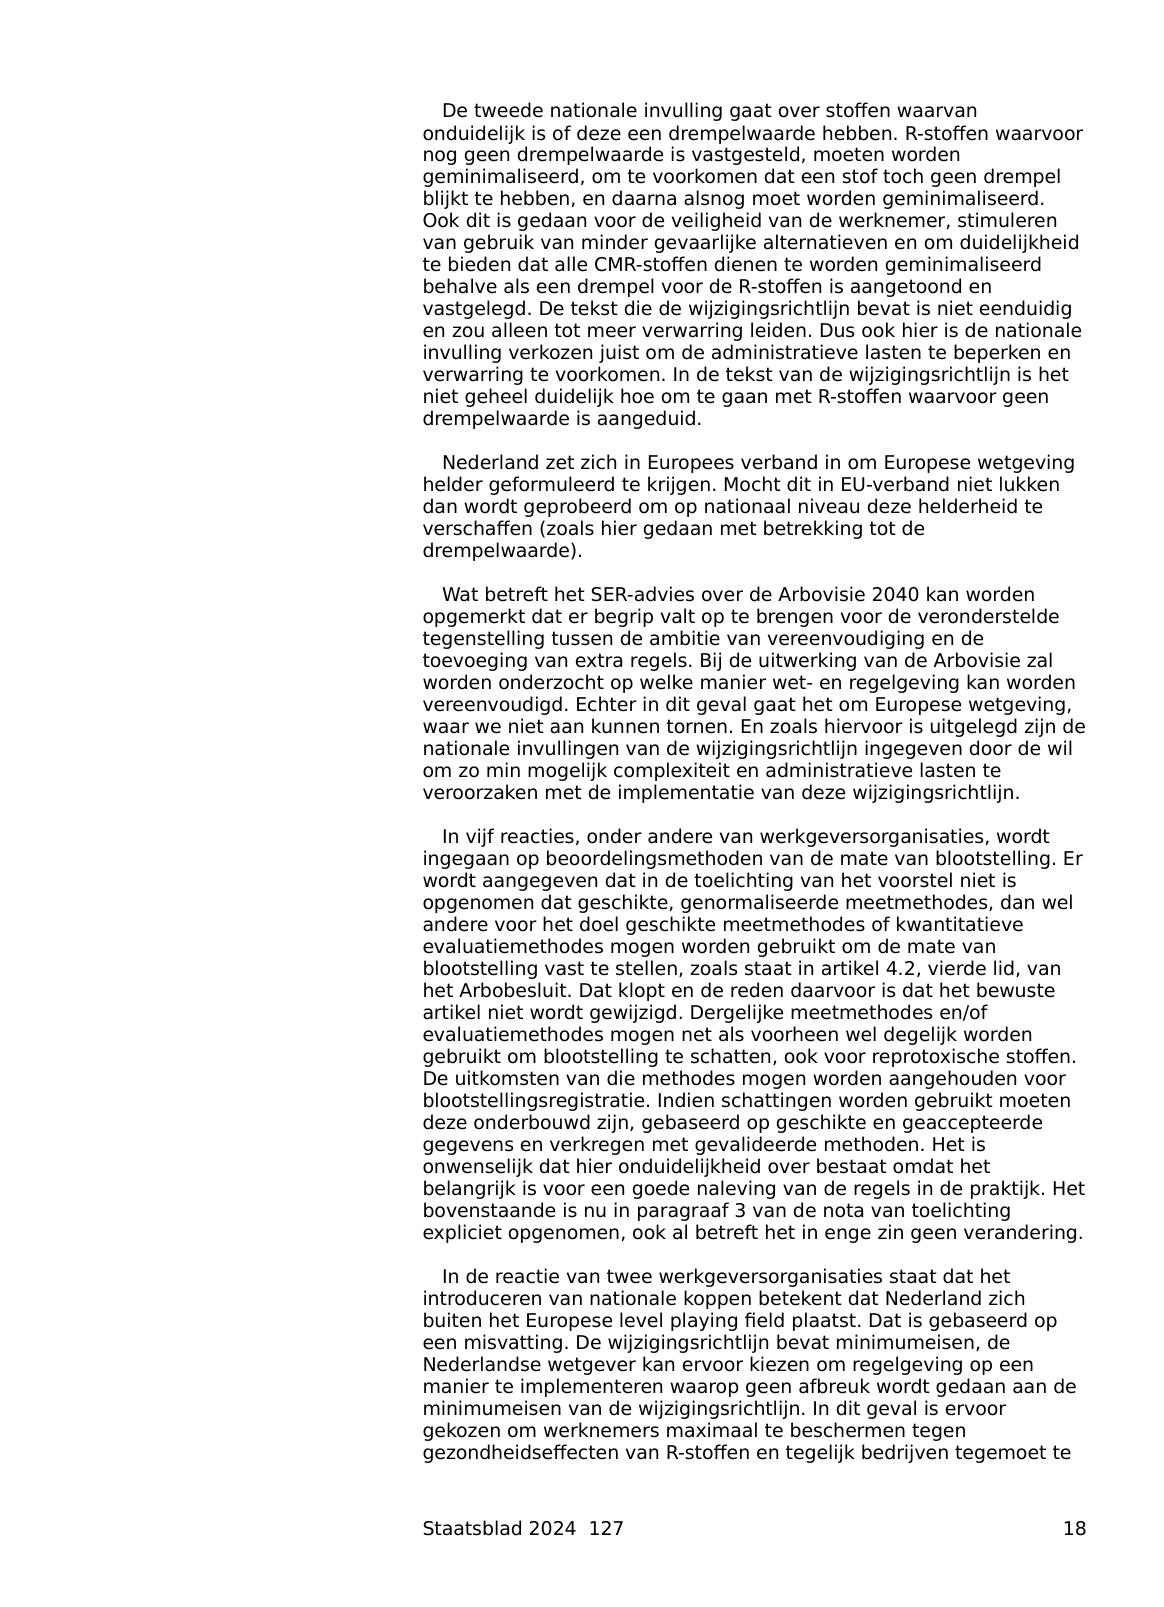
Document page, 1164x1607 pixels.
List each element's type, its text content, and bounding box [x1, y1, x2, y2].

text Wat betreft het SER-advies over de Arbovisie 2040 kan worden opgemerkt dat er begrip valt op te brengen voor de veronderstelde tegenstelling tussen de ambitie van vereenvoudiging en de toevoeging van extra regels. Bij de uitwerking van de Arbovisie zal worden onderzocht op welke manier wet- en regelgeving kan worden vereenvoudigd. Echter in dit geval gaat het om Europese wetgeving, waar we niet aan kunnen tornen. En zoals hiervoor is uitgelegd zijn de nationale invullingen van de wijzigingsrichtlijn ingegeven door de wil om zo min mogelijk complexiteit en administratieve lasten te veroorzaken met de implementatie van deze wijzigingsrichtlijn. [422, 584, 1087, 804]
text In vijf reacties, onder andere van werkgeversorganisaties, wordt ingegaan op beoordelingsmethoden van de mate van blootstelling. Er wordt aangegeven dat in de toelichting van het voorstel niet is opgenomen dat geschikte, genormaliseerde meetmethodes, dan wel andere voor het doel geschikte meetmethodes of kwantitatieve evaluatiemethodes mogen worden gebruikt om de mate van blootstelling vast te stellen, zoals staat in artikel 4.2, vierde lid, van het Arbobesluit. Dat klopt en de reden daarvoor is dat het bewuste artikel niet wordt gewijzigd. Dergelijke meetmethodes en/of evaluatiemethodes mogen net als voorheen wel degelijk worden gebruikt om blootstelling te schatten, ook voor reprotoxische stoffen. De uitkomsten van die methodes mogen worden aangehouden voor blootstellingsregistratie. Indien schattingen worden gebruikt moeten deze onderbouwd zijn, gebaseerd op geschikte en geaccepteerde gegevens en verkregen met gevalideerde methoden. Het is onwenselijk dat hier onduidelijkheid over bestaat omdat het belangrijk is voor een goede naleving van de regels in de praktijk. Het bovenstaande is nu in paragraaf 3 van de nota van toelichting expliciet opgenomen, ook al betreft het in enge zin geen verandering. [422, 826, 1087, 1244]
text Nederland zet zich in Europees verband in om Europese wetgeving helder geformuleerd te krijgen. Mocht dit in EU-verband niet lukken dan wordt geprobeerd om op nationaal niveau deze helderheid te verschaffen (zoals hier gedaan met betrekking tot de drempelwaarde). [422, 452, 1087, 562]
text In de reactie van twee werkgeversorganisaties staat dat het introduceren van nationale koppen betekent dat Nederland zich buiten het Europese level playing field plaatst. Dat is gebaseerd op een misvatting. De wijzigingsrichtlijn bevat minimumeisen, de Nederlandse wetgever kan ervoor kiezen om regelgeving op een manier te implementeren waarop geen afbreuk wordt gedaan aan de minimumeisen van de wijzigingsrichtlijn. In dit geval is ervoor gekozen om werknemers maximaal te beschermen tegen gezondheidseffecten van R-stoffen en tegelijk bedrijven tegemoet te [422, 1266, 1087, 1464]
text De tweede nationale invulling gaat over stoffen waarvan onduidelijk is of deze een drempelwaarde hebben. R-stoffen waarvoor nog geen drempelwaarde is vastgesteld, moeten worden geminimaliseerd, om te voorkomen dat een stof toch geen drempel blijkt te hebben, en daarna alsnog moet worden geminimaliseerd. Ook dit is gedaan voor de veiligheid van de werknemer, stimuleren van gebruik van minder gevaarlijke alternatieven en om duidelijkheid te bieden dat alle CMR-stoffen dienen te worden geminimaliseerd behalve als een drempel voor de R-stoffen is aangetoond en vastgelegd. De tekst die de wijzigingsrichtlijn bevat is niet eenduidig en zou alleen tot meer verwarring leiden. Dus ook hier is de nationale invulling verkozen juist om de administratieve lasten te beperken en verwarring te voorkomen. In de tekst van de wijzigingsrichtlijn is het niet geheel duidelijk hoe om te gaan met R-stoffen waarvoor geen drempelwaarde is aangeduid. [422, 100, 1087, 430]
